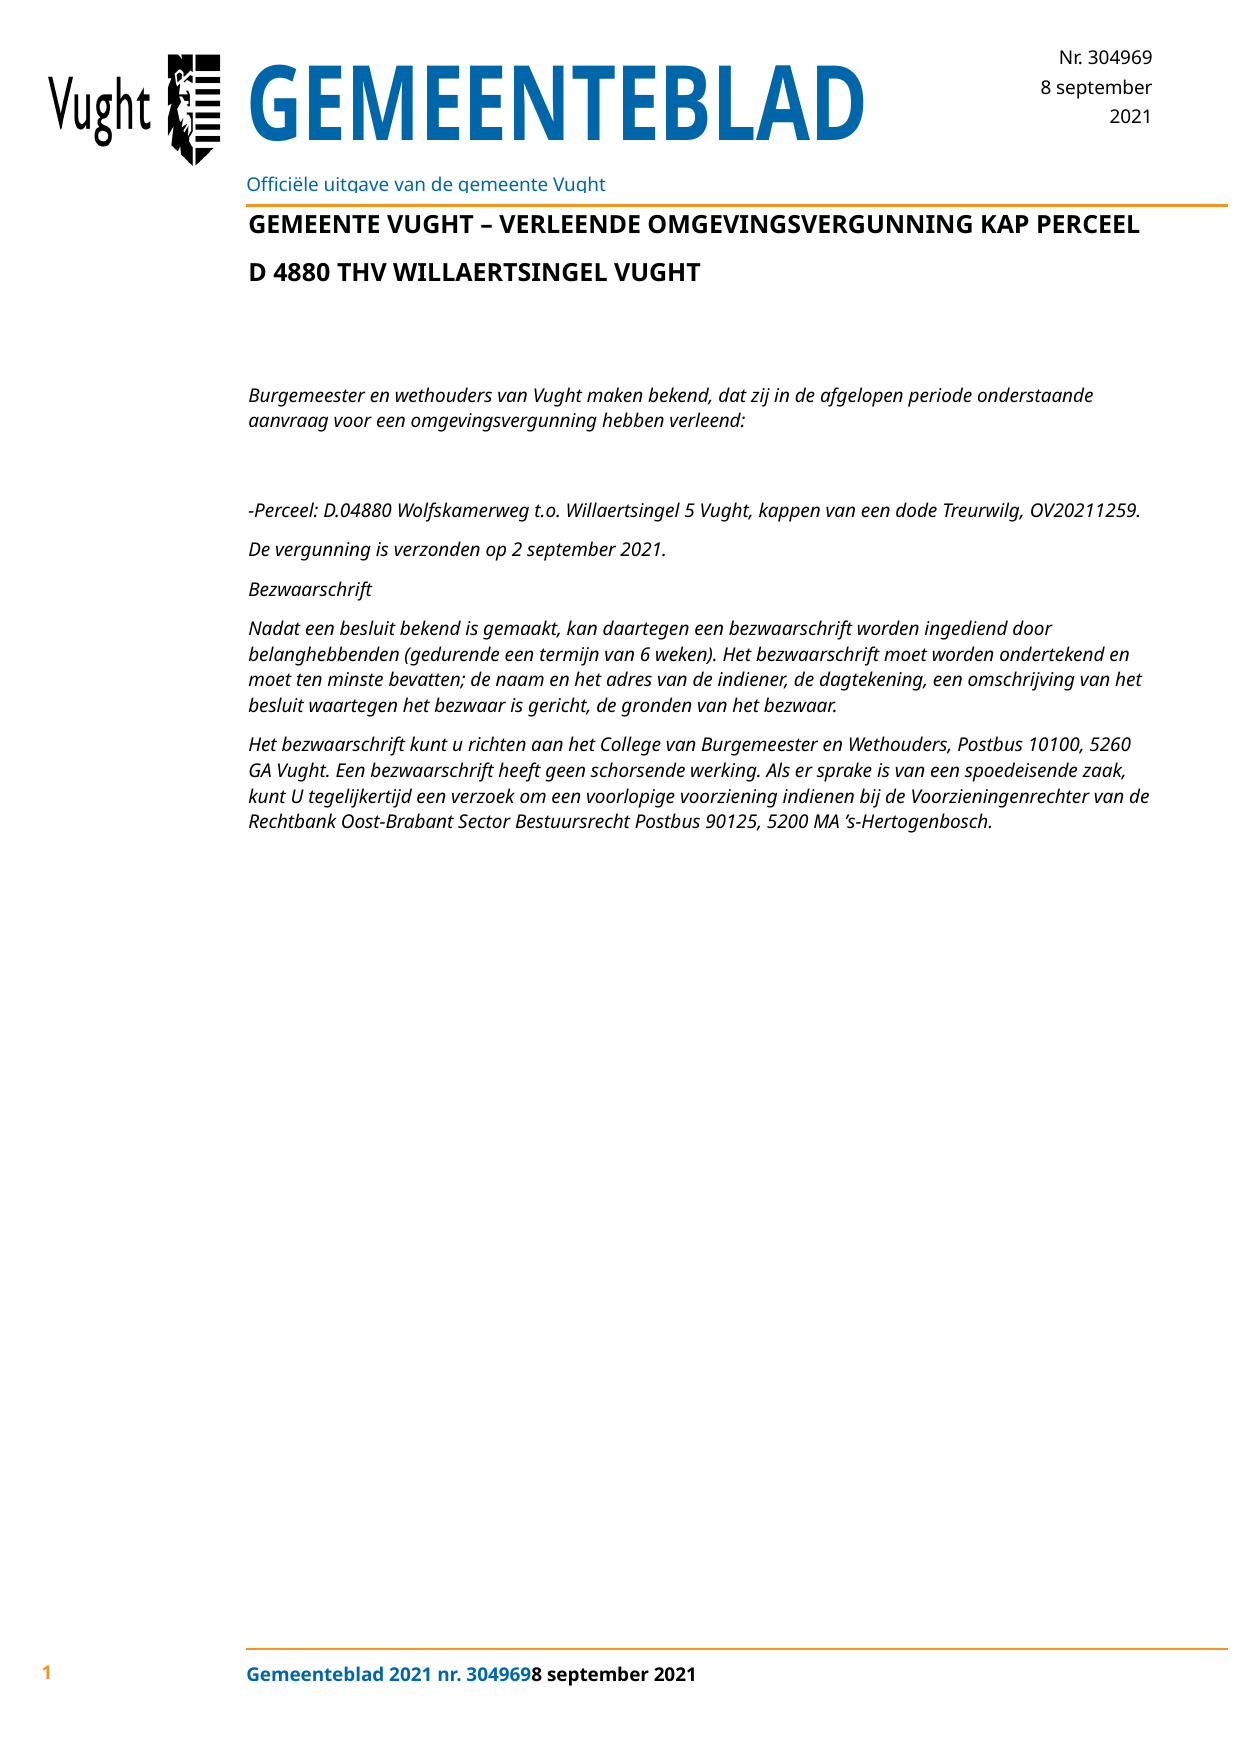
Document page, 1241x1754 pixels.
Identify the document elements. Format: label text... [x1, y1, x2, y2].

text De vergunning is verzonden op 2 september 2021. [248, 537, 1152, 562]
text Nadat een besluit bekend is gemaakt, kan daartegen een bezwaarschrift worden ingediend door belanghebbenden (gedurende een termijn van 6 weken). Het bezwaarschrift moet worden ondertekend en moet ten minste bevatten; de naam en het adres van de indiener, de dagtekening, een omschrijving van het besluit waartegen het bezwaar is gericht, de gronden van het bezwaar. [248, 615, 1152, 718]
picture [41, 47, 231, 172]
text Het bezwaarschrift kunt u richten aan het College van Burgemeester en Wethouders, Postbus 10100, 5260 GA Vught. Een bezwaarschrift heeft geen schorsende werking. Als er sprake is van een spoedeisende zaak, kunt U tegelijkertijd een verzoek om een voorlopige voorziening indienen bij de Voorzieningenrechter van de Rechtbank Oost-Brabant Sector Bestuursrecht Postbus 90125, 5200 MA ’s-Hertogenbosch. [248, 732, 1152, 834]
text -Perceel: D.04880 Wolfskamerweg t.o. Willaertsingel 5 Vught, kappen van een dode Treurwilg, OV20211259. [248, 497, 1152, 523]
text GEMEENTE VUGHT – VERLEENDE OMGEVINGSVERGUNNING KAP PERCEEL D 4880 THV WILLAERTSINGEL VUGHT [248, 207, 1152, 288]
text Bezwaarschrift [248, 576, 1152, 602]
text Burgemeester en wethouders van Vught maken bekend, dat zij in de afgelopen periode onderstaande aanvraag voor een omgevingsvergunning hebben verleend: [248, 382, 1152, 433]
